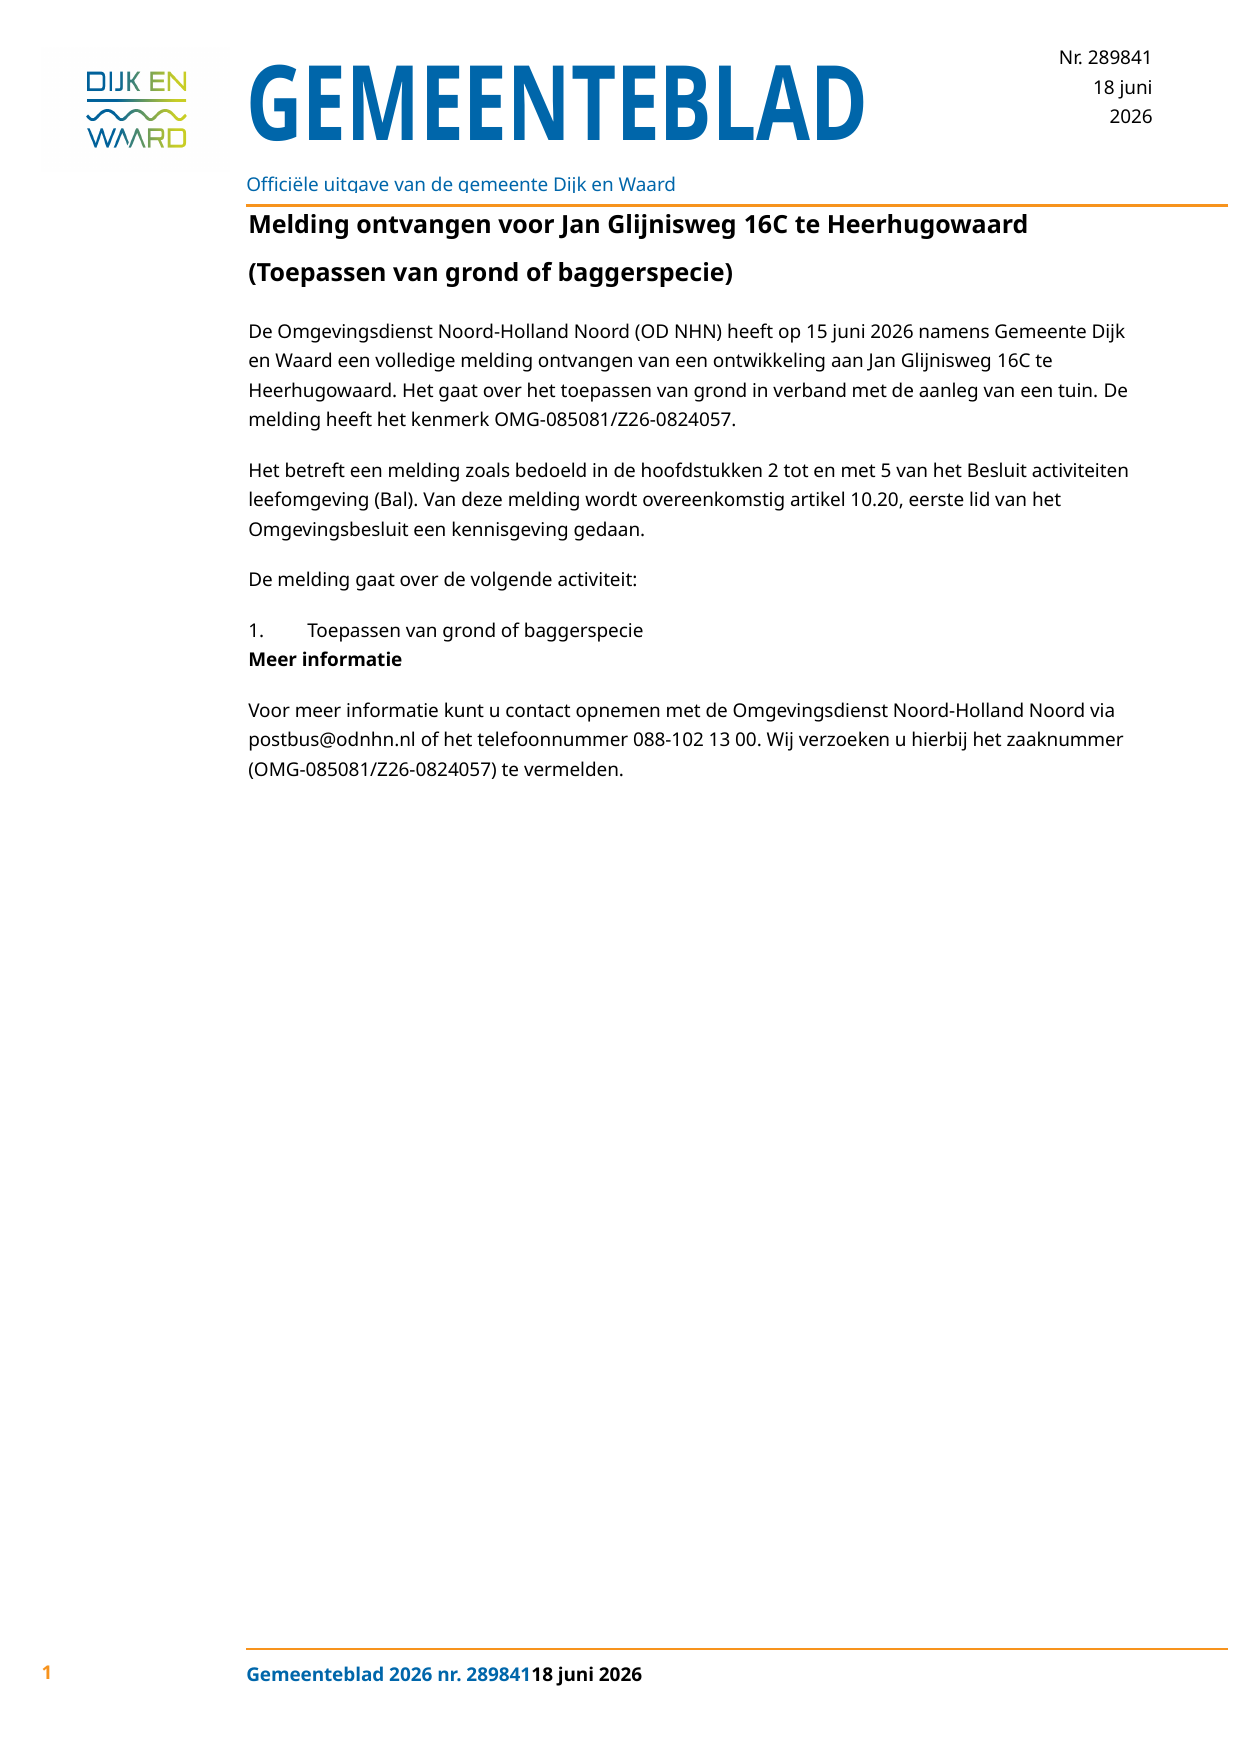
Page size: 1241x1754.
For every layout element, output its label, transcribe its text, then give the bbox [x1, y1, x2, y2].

text Melding ontvangen voor Jan Glijnisweg 16C te Heerhugowaard (Toepassen van grond of baggerspecie) [248, 207, 1152, 288]
picture [41, 47, 231, 172]
text De melding gaat over de volgende activiteit: [248, 567, 1152, 592]
text Meer informatie [248, 647, 1152, 672]
text De Omgevingsdienst Noord-Holland Noord (OD NHN) heeft op 15 juni 2026 namens Gemeente Dijk en Waard een volledige melding ontvangen van een ontwikkeling aan Jan Glijnisweg 16C te Heerhugowaard. Het gaat over het toepassen van grond in verband met de aanleg van een tuin. De melding heeft het kenmerk OMG-085081/Z26-0824057. [248, 318, 1152, 432]
list Toepassen van grond of baggerspecie [248, 617, 1152, 643]
text Het betreft een melding zoals bedoeld in de hoofdstukken 2 tot en met 5 van het Besluit activiteiten leefomgeving (Bal). Van deze melding wordt overeenkomstig artikel 10.20, eerste lid van het Omgevingsbesluit een kennisgeving gedaan. [248, 457, 1152, 542]
text Voor meer informatie kunt u contact opnemen met de Omgevingsdienst Noord-Holland Noord via postbus@odnhn.nl of het telefoonnummer 088-102 13 00. Wij verzoeken u hierbij het zaaknummer (OMG-085081/Z26-0824057) te vermelden. [248, 697, 1152, 782]
